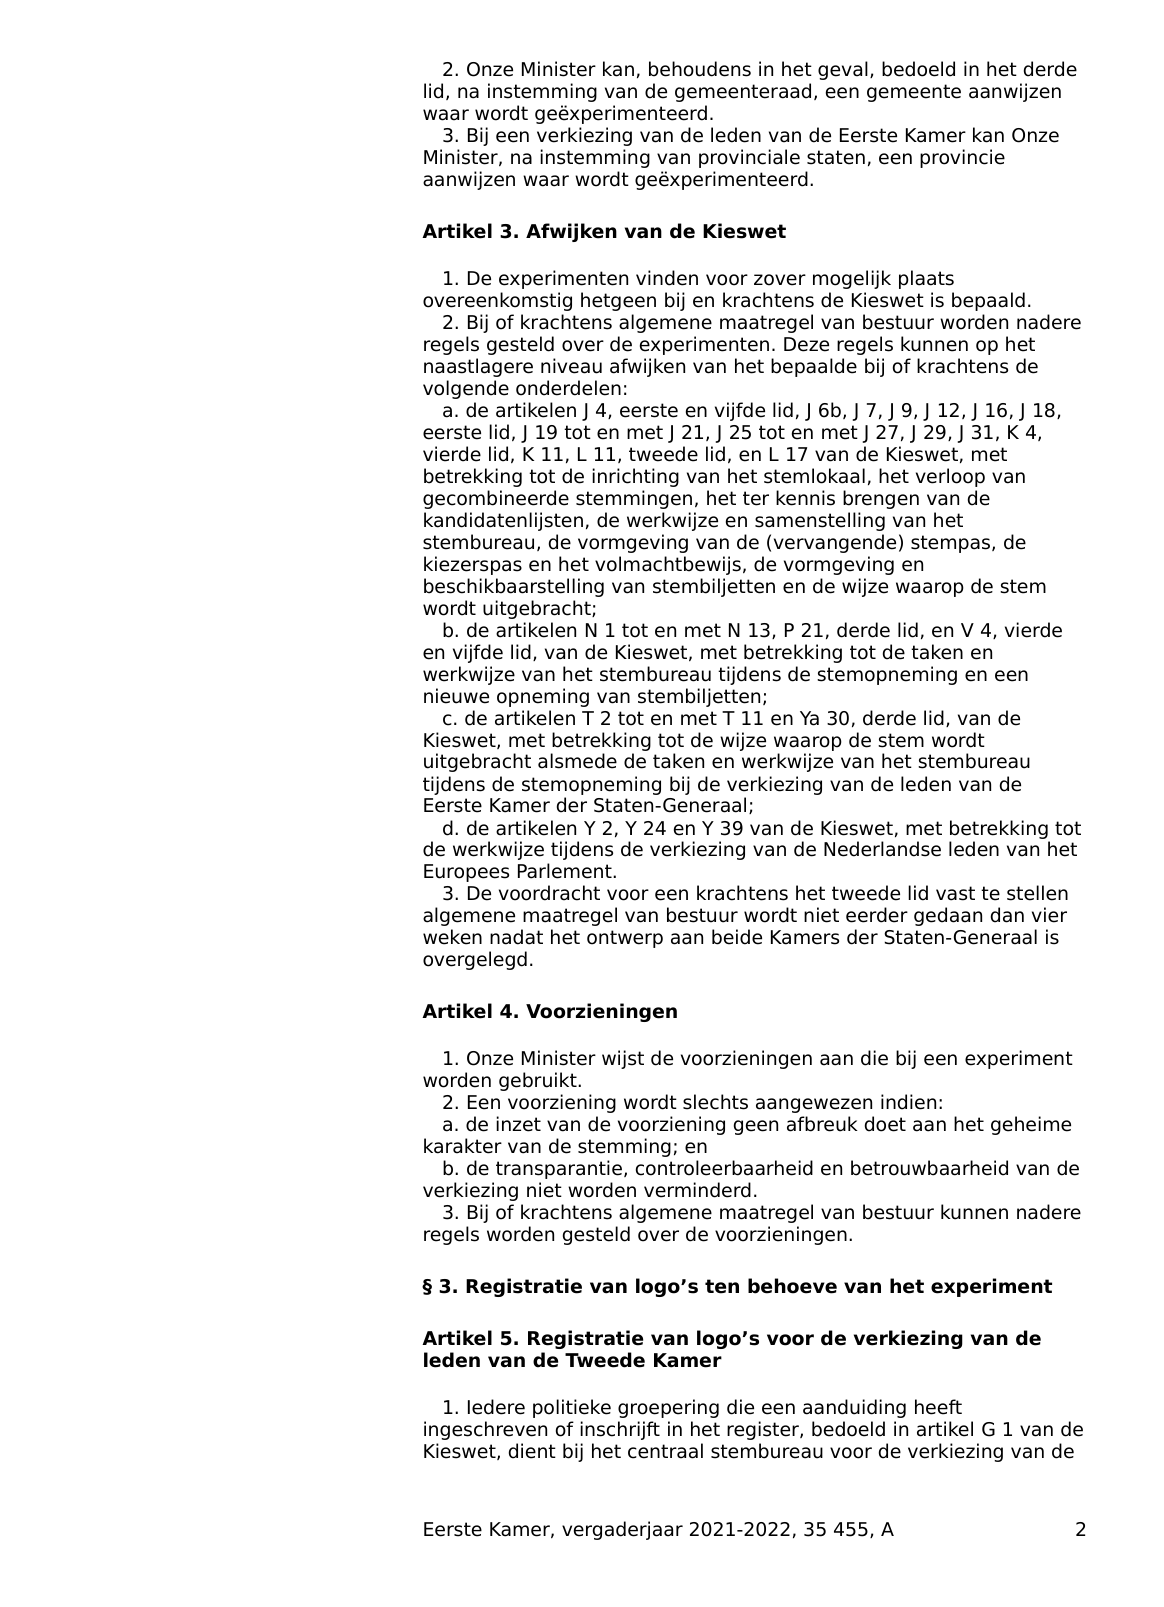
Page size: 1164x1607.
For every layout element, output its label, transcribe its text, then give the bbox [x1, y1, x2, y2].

text 1. Onze Minister wijst de voorzieningen aan die bij een experiment worden gebruikt. [422, 1048, 1087, 1092]
subtitle Artikel 5. Registratie van logo’s voor de verkiezing van de leden van de Tweede Kamer [422, 1328, 1087, 1372]
text b. de artikelen N 1 tot en met N 13, P 21, derde lid, en V 4, vierde en vijfde lid, van de Kieswet, met betrekking tot de taken en werkwijze van het stembureau tijdens de stemopneming en een nieuwe opneming van stembiljetten; [422, 619, 1087, 707]
text a. de inzet van de voorziening geen afbreuk doet aan het geheime karakter van de stemming; en [422, 1114, 1087, 1158]
text 3. Bij een verkiezing van de leden van de Eerste Kamer kan Onze Minister, na instemming van provinciale staten, een provincie aanwijzen waar wordt geëxperimenteerd. [422, 125, 1087, 191]
text 2. Bij of krachtens algemene maatregel van bestuur worden nadere regels gesteld over de experimenten. Deze regels kunnen op het naastlagere niveau afwijken van het bepaalde bij of krachtens de volgende onderdelen: [422, 312, 1087, 400]
text a. de artikelen J 4, eerste en vijfde lid, J 6b, J 7, J 9, J 12, J 16, J 18, eerste lid, J 19 tot en met J 21, J 25 tot en met J 27, J 29, J 31, K 4, vierde lid, K 11, L 11, tweede lid, en L 17 van de Kieswet, met betrekking tot de inrichting van het stemlokaal, het verloop van gecombineerde stemmingen, het ter kennis brengen van de kandidatenlijsten, de werkwijze en samenstelling van het stembureau, de vormgeving van de (vervangende) stempas, de kiezerspas en het volmachtbewijs, de vormgeving en beschikbaarstelling van stembiljetten en de wijze waarop de stem wordt uitgebracht; [422, 400, 1087, 619]
subtitle Artikel 4. Voorzieningen [422, 1001, 1087, 1023]
text c. de artikelen T 2 tot en met T 11 en Ya 30, derde lid, van de Kieswet, met betrekking tot de wijze waarop de stem wordt uitgebracht alsmede de taken en werkwijze van het stembureau tijdens de stemopneming bij de verkiezing van de leden van de Eerste Kamer der Staten-Generaal; [422, 707, 1087, 817]
subtitle Artikel 3. Afwijken van de Kieswet [422, 221, 1087, 243]
text 2. Onze Minister kan, behoudens in het geval, bedoeld in het derde lid, na instemming van de gemeenteraad, een gemeente aanwijzen waar wordt geëxperimenteerd. [422, 59, 1087, 125]
text 3. De voordracht voor een krachtens het tweede lid vast te stellen algemene maatregel van bestuur wordt niet eerder gedaan dan vier weken nadat het ontwerp aan beide Kamers der Staten-Generaal is overgelegd. [422, 883, 1087, 971]
text b. de transparantie, controleerbaarheid en betrouwbaarheid van de verkiezing niet worden verminderd. [422, 1158, 1087, 1202]
text 1. De experimenten vinden voor zover mogelijk plaats overeenkomstig hetgeen bij en krachtens de Kieswet is bepaald. [422, 268, 1087, 312]
text 2. Een voorziening wordt slechts aangewezen indien: [422, 1092, 1087, 1114]
subtitle § 3. Registratie van logo’s ten behoeve van het experiment [422, 1276, 1087, 1298]
text d. de artikelen Y 2, Y 24 en Y 39 van de Kieswet, met betrekking tot de werkwijze tijdens de verkiezing van de Nederlandse leden van het Europees Parlement. [422, 817, 1087, 883]
text 1. Iedere politieke groepering die een aanduiding heeft ingeschreven of inschrijft in het register, bedoeld in artikel G 1 van de Kieswet, dient bij het centraal stembureau voor de verkiezing van de [422, 1397, 1087, 1463]
text 3. Bij of krachtens algemene maatregel van bestuur kunnen nadere regels worden gesteld over de voorzieningen. [422, 1202, 1087, 1246]
